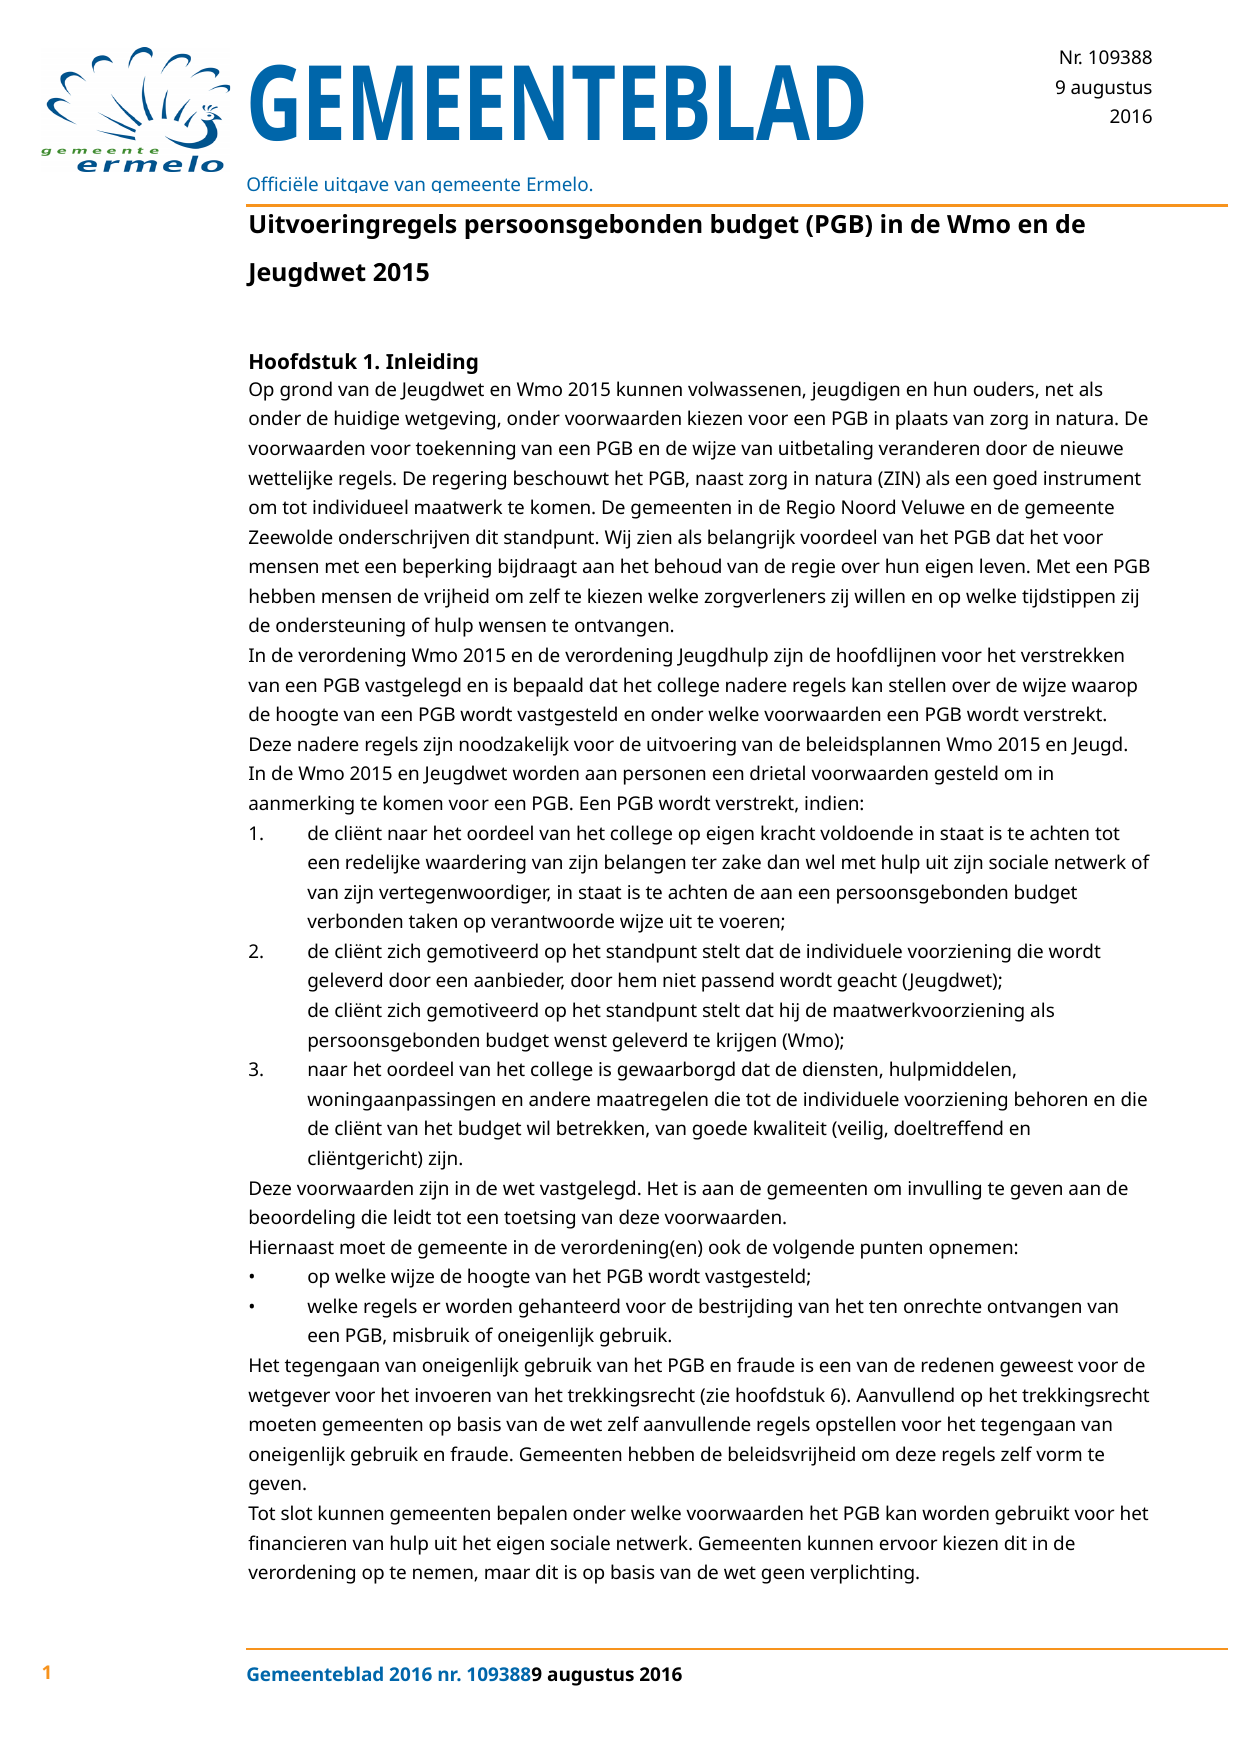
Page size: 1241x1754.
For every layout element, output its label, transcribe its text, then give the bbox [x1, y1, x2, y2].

text In de Wmo 2015 en Jeugdwet worden aan personen een drietal voorwaarden gesteld om in aanmerking te komen voor een PGB. Een PGB wordt verstrekt, indien: [248, 761, 1152, 816]
list de cliënt zich gemotiveerd op het standpunt stelt dat hij de maatwerkvoorziening als persoonsgebonden budget wenst geleverd te krijgen (Wmo); [248, 997, 1152, 1052]
text Hoofdstuk 1. Inleiding [248, 347, 1152, 376]
list op welke wijze de hoogte van het PGB wordt vastgesteld; [248, 1263, 1152, 1289]
text Op grond van de Jeugdwet en Wmo 2015 kunnen volwassenen, jeugdigen en hun ouders, net als onder de huidige wetgeving, onder voorwaarden kiezen voor een PGB in plaats van zorg in natura. De voorwaarden voor toekenning van een PGB en de wijze van uitbetaling veranderen door de nieuwe wettelijke regels. De regering beschouwt het PGB, naast zorg in natura (ZIN) als een goed instrument om tot individueel maatwerk te komen. De gemeenten in de Regio Noord Veluwe en de gemeente Zeewolde onderschrijven dit standpunt. Wij zien als belangrijk voordeel van het PGB dat het voor mensen met een beperking bijdraagt aan het behoud van de regie over hun eigen leven. Met een PGB hebben mensen de vrijheid om zelf te kiezen welke zorgverleners zij willen en op welke tijdstippen zij de ondersteuning of hulp wensen te ontvangen. [248, 376, 1152, 638]
text Het tegengaan van oneigenlijk gebruik van het PGB en fraude is een van de redenen geweest voor de wetgever voor het invoeren van het trekkingsrecht (zie hoofdstuk 6). Aanvullend op het trekkingsrecht moeten gemeenten op basis van de wet zelf aanvullende regels opstellen voor het tegengaan van oneigenlijk gebruik en fraude. Gemeenten hebben de beleidsvrijheid om deze regels zelf vorm te geven. [248, 1352, 1152, 1496]
text In de verordening Wmo 2015 en de verordening Jeugdhulp zijn de hoofdlijnen voor het verstrekken van een PGB vastgelegd en is bepaald dat het college nadere regels kan stellen over de wijze waarop de hoogte van een PGB wordt vastgesteld en onder welke voorwaarden een PGB wordt verstrekt. Deze nadere regels zijn noodzakelijk voor de uitvoering van de beleidsplannen Wmo 2015 en Jeugd. [248, 642, 1152, 757]
list naar het oordeel van het college is gewaarborgd dat de diensten, hulpmiddelen, woningaanpassingen en andere maatregelen die tot de individuele voorziening behoren en die de cliënt van het budget wil betrekken, van goede kwaliteit (veilig, doeltreffend en cliëntgericht) zijn. [248, 1056, 1152, 1171]
text Deze voorwaarden zijn in de wet vastgelegd. Het is aan de gemeenten om invulling te geven aan de beoordeling die leidt tot een toetsing van deze voorwaarden. [248, 1175, 1152, 1230]
text Tot slot kunnen gemeenten bepalen onder welke voorwaarden het PGB kan worden gebruikt voor het financieren van hulp uit het eigen sociale netwerk. Gemeenten kunnen ervoor kiezen dit in de verordening op te nemen, maar dit is op basis van de wet geen verplichting. [248, 1500, 1152, 1585]
text Hiernaast moet de gemeente in de verordening(en) ook de volgende punten opnemen: [248, 1234, 1152, 1259]
list de cliënt zich gemotiveerd op het standpunt stelt dat de individuele voorziening die wordt geleverd door een aanbieder, door hem niet passend wordt geacht (Jeugdwet); [248, 938, 1152, 993]
list de cliënt naar het oordeel van het college op eigen kracht voldoende in staat is te achten tot een redelijke waardering van zijn belangen ter zake dan wel met hulp uit zijn sociale netwerk of van zijn vertegenwoordiger, in staat is te achten de aan een persoonsgebonden budget verbonden taken op verantwoorde wijze uit te voeren; [248, 820, 1152, 934]
picture [41, 47, 231, 172]
text Uitvoeringregels persoonsgebonden budget (PGB) in de Wmo en de Jeugdwet 2015 [248, 207, 1152, 288]
list welke regels er worden gehanteerd voor de bestrijding van het ten onrechte ontvangen van een PGB, misbruik of oneigenlijk gebruik. [248, 1293, 1152, 1348]
